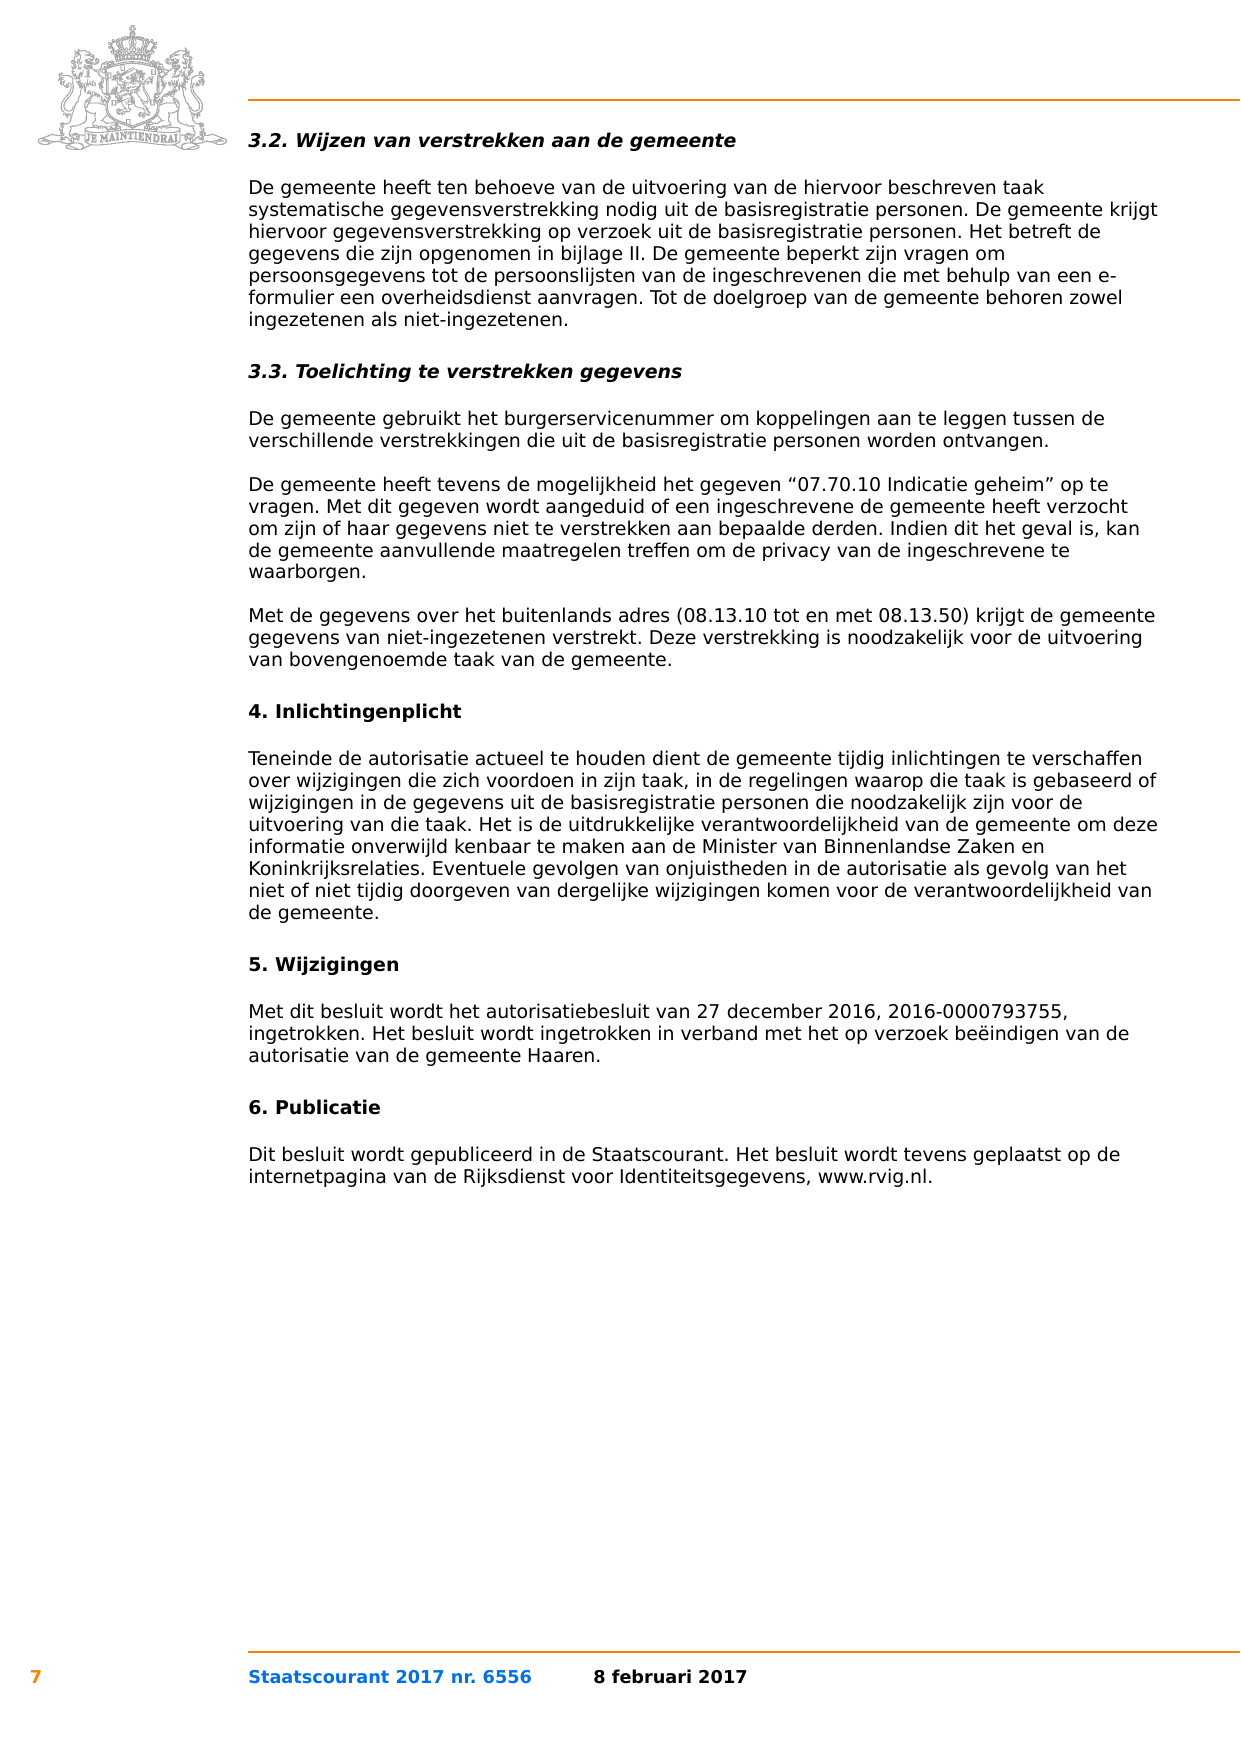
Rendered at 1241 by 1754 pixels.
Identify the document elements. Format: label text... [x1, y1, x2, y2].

text Teneinde de autorisatie actueel te houden dient de gemeente tijdig inlichtingen te verschaffen over wijzigingen die zich voordoen in zijn taak, in de regelingen waarop die taak is gebaseerd of wijzigingen in de gegevens uit de basisregistratie personen die noodzakelijk zijn voor de uitvoering van die taak. Het is de uitdrukkelijke verantwoordelijkheid van de gemeente om deze informatie onverwijld kenbaar te maken aan de Minister van Binnenlandse Zaken en Koninkrijksrelaties. Eventuele gevolgen van onjuistheden in de autorisatie als gevolg van het niet of niet tijdig doorgeven van dergelijke wijzigingen komen voor de verantwoordelijkheid van de gemeente. [248, 748, 1163, 924]
text Met de gegevens over het buitenlands adres (08.13.10 tot en met 08.13.50) krijgt de gemeente gegevens van niet-ingezetenen verstrekt. Deze verstrekking is noodzakelijk voor de uitvoering van bovengenoemde taak van de gemeente. [248, 605, 1163, 671]
picture [38, 25, 227, 150]
subtitle 4. Inlichtingenplicht [248, 701, 1163, 723]
text De gemeente heeft ten behoeve van de uitvoering van de hiervoor beschreven taak systematische gegevensverstrekking nodig uit de basisregistratie personen. De gemeente krijgt hiervoor gegevensverstrekking op verzoek uit de basisregistratie personen. Het betreft de gegevens die zijn opgenomen in bijlage II. De gemeente beperkt zijn vragen om persoonsgegevens tot de persoonslijsten van de ingeschrevenen die met behulp van een e-formulier een overheidsdienst aanvragen. Tot de doelgroep van de gemeente behoren zowel ingezetenen als niet-ingezetenen. [248, 177, 1163, 331]
subtitle 5. Wijzigingen [248, 954, 1163, 976]
text Met dit besluit wordt het autorisatiebesluit van 27 december 2016, 2016-0000793755, ingetrokken. Het besluit wordt ingetrokken in verband met het op verzoek beëindigen van de autorisatie van de gemeente Haaren. [248, 1001, 1163, 1067]
subtitle 3.2. Wijzen van verstrekken aan de gemeente [248, 130, 1163, 152]
text De gemeente heeft tevens de mogelijkheid het gegeven “07.70.10 Indicatie geheim” op te vragen. Met dit gegeven wordt aangeduid of een ingeschrevene de gemeente heeft verzocht om zijn of haar gegevens niet te verstrekken aan bepaalde derden. Indien dit het geval is, kan de gemeente aanvullende maatregelen treffen om de privacy van de ingeschrevene te waarborgen. [248, 473, 1163, 583]
text Dit besluit wordt gepubliceerd in de Staatscourant. Het besluit wordt tevens geplaatst op de internetpagina van de Rijksdienst voor Identiteitsgegevens, www.rvig.nl. [248, 1144, 1163, 1188]
subtitle 3.3. Toelichting te verstrekken gegevens [248, 361, 1163, 383]
text De gemeente gebruikt het burgerservicenummer om koppelingen aan te leggen tussen de verschillende verstrekkingen die uit de basisregistratie personen worden ontvangen. [248, 408, 1163, 452]
subtitle 6. Publicatie [248, 1097, 1163, 1119]
